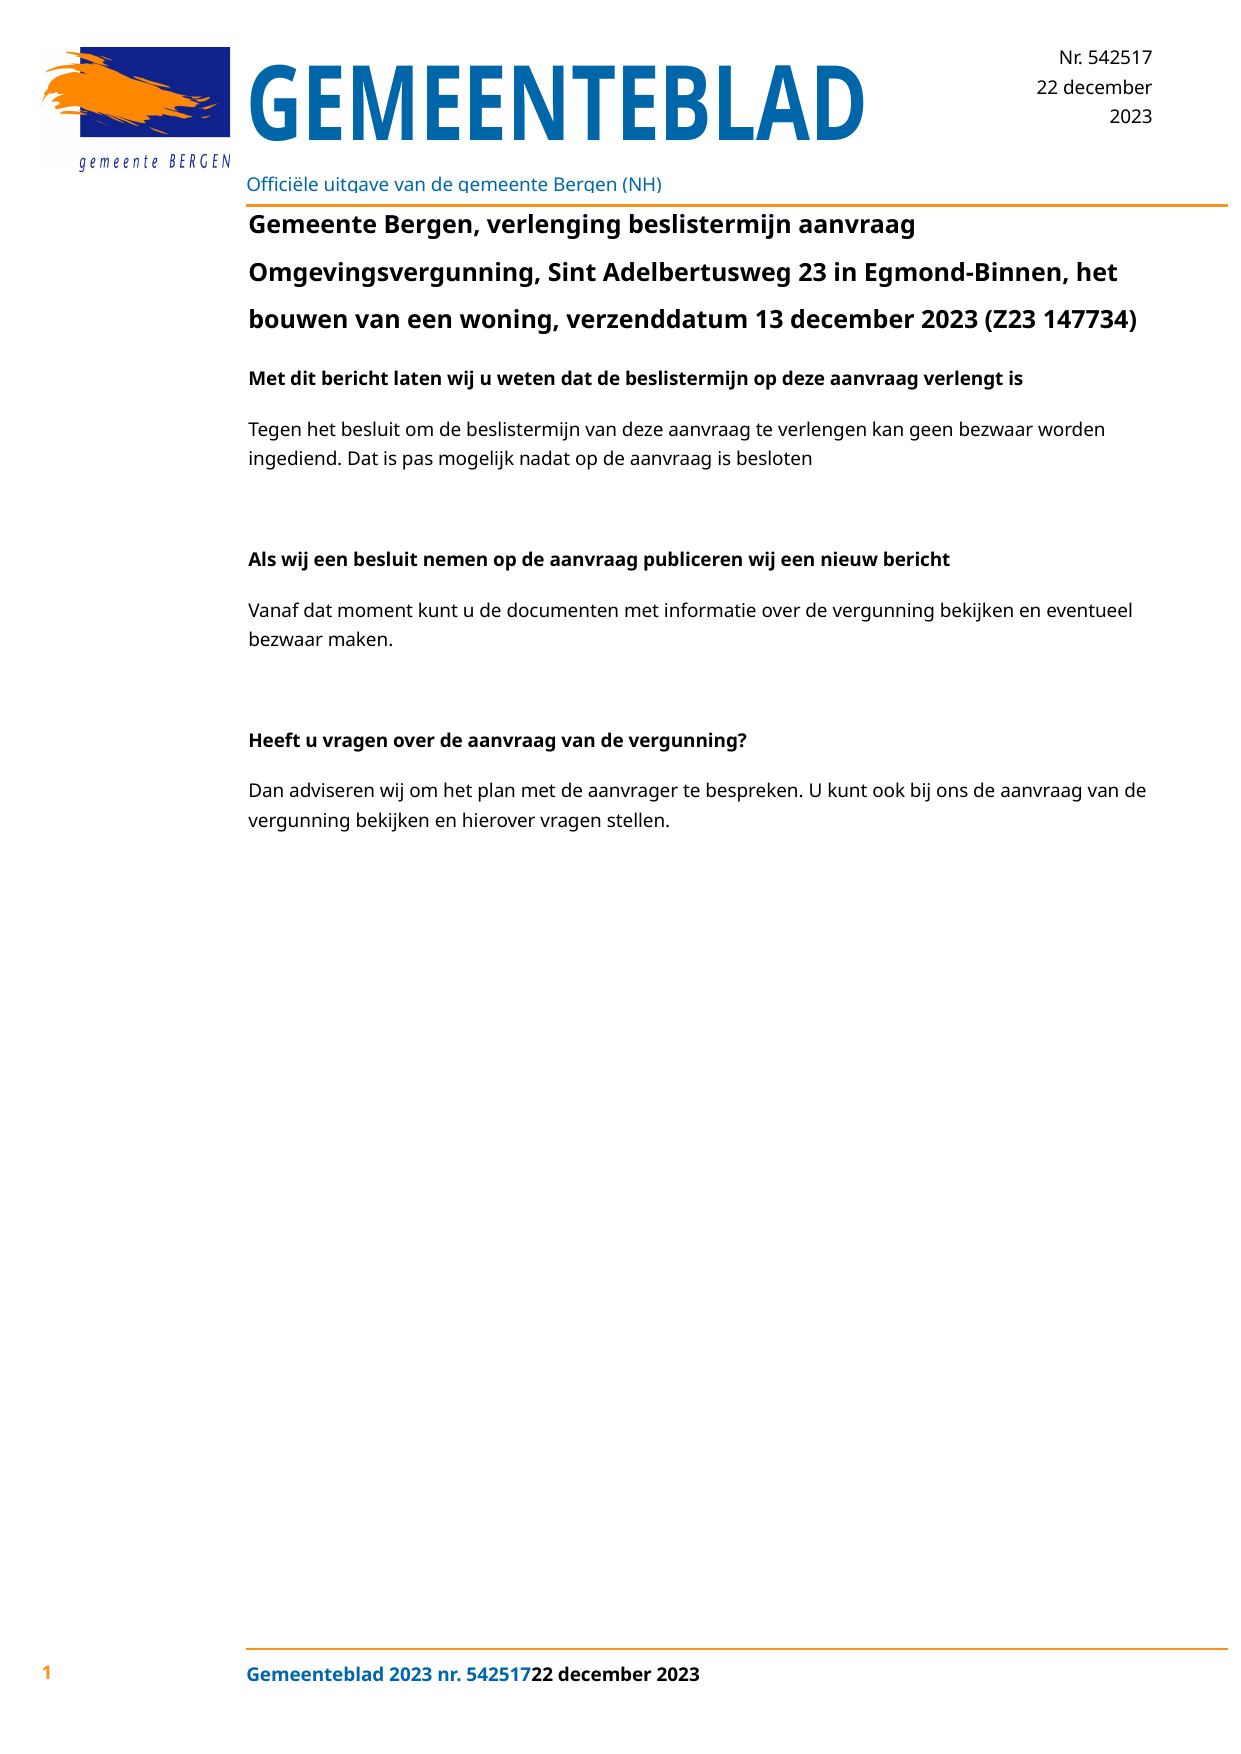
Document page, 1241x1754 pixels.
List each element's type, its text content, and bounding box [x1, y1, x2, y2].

text Heeft u vragen over de aanvraag van de vergunning? [248, 727, 1152, 753]
text Vanaf dat moment kunt u de documenten met informatie over de vergunning bekijken en eventueel bezwaar maken. [248, 597, 1152, 652]
text Met dit bericht laten wij u weten dat de beslistermijn op deze aanvraag verlengt is [248, 366, 1152, 391]
text Tegen het besluit om de beslistermijn van deze aanvraag te verlengen kan geen bezwaar worden ingediend. Dat is pas mogelijk nadat op de aanvraag is besloten [248, 416, 1152, 471]
text Als wij een besluit nemen op de aanvraag publiceren wij een nieuw bericht [248, 546, 1152, 572]
picture [41, 47, 231, 172]
text Gemeente Bergen, verlenging beslistermijn aanvraag Omgevingsvergunning, Sint Adelbertusweg 23 in Egmond-Binnen, het bouwen van een woning, verzenddatum 13 december 2023 (Z23 147734) [248, 207, 1152, 336]
text Dan adviseren wij om het plan met de aanvrager te bespreken. U kunt ook bij ons de aanvraag van de vergunning bekijken en hierover vragen stellen. [248, 778, 1152, 833]
